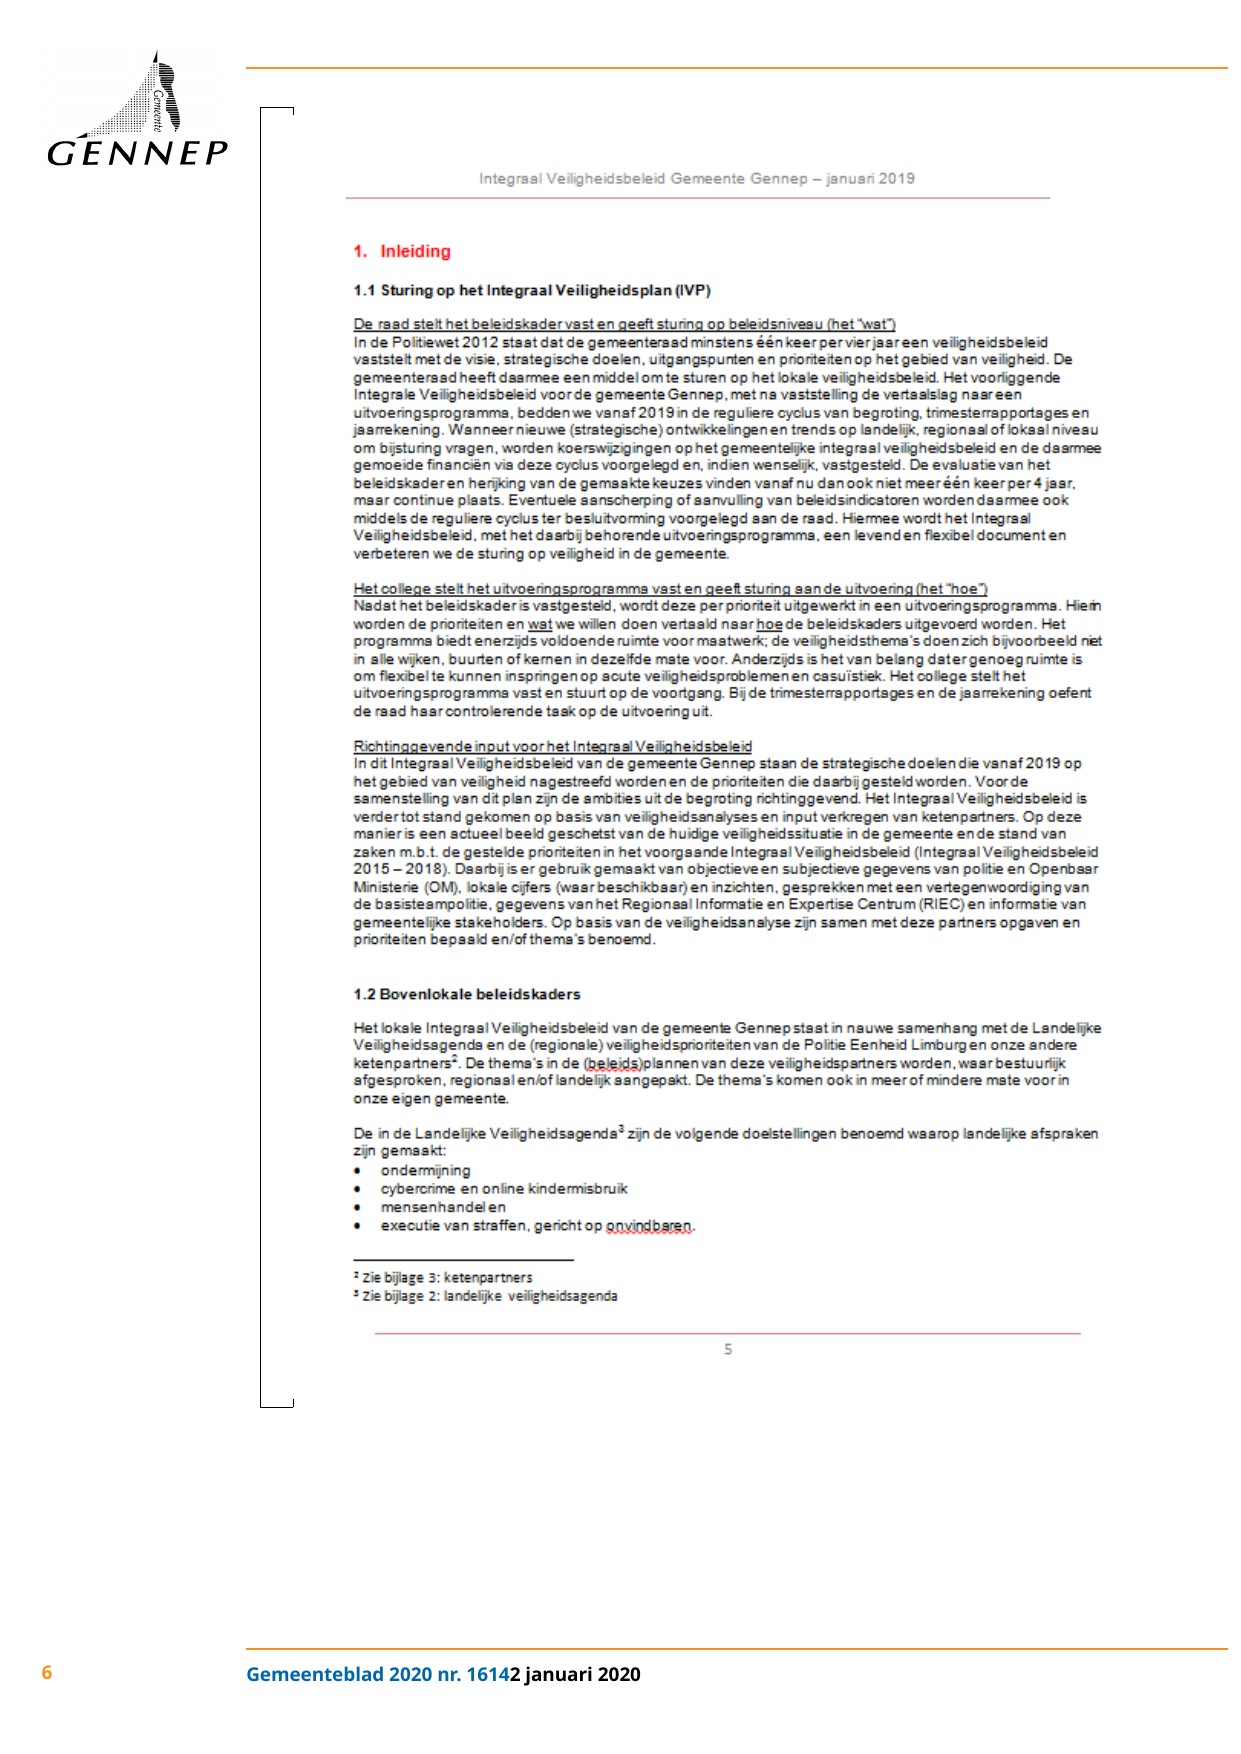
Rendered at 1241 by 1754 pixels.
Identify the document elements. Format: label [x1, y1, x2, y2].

picture [268, 115, 1173, 1399]
picture [41, 47, 231, 172]
